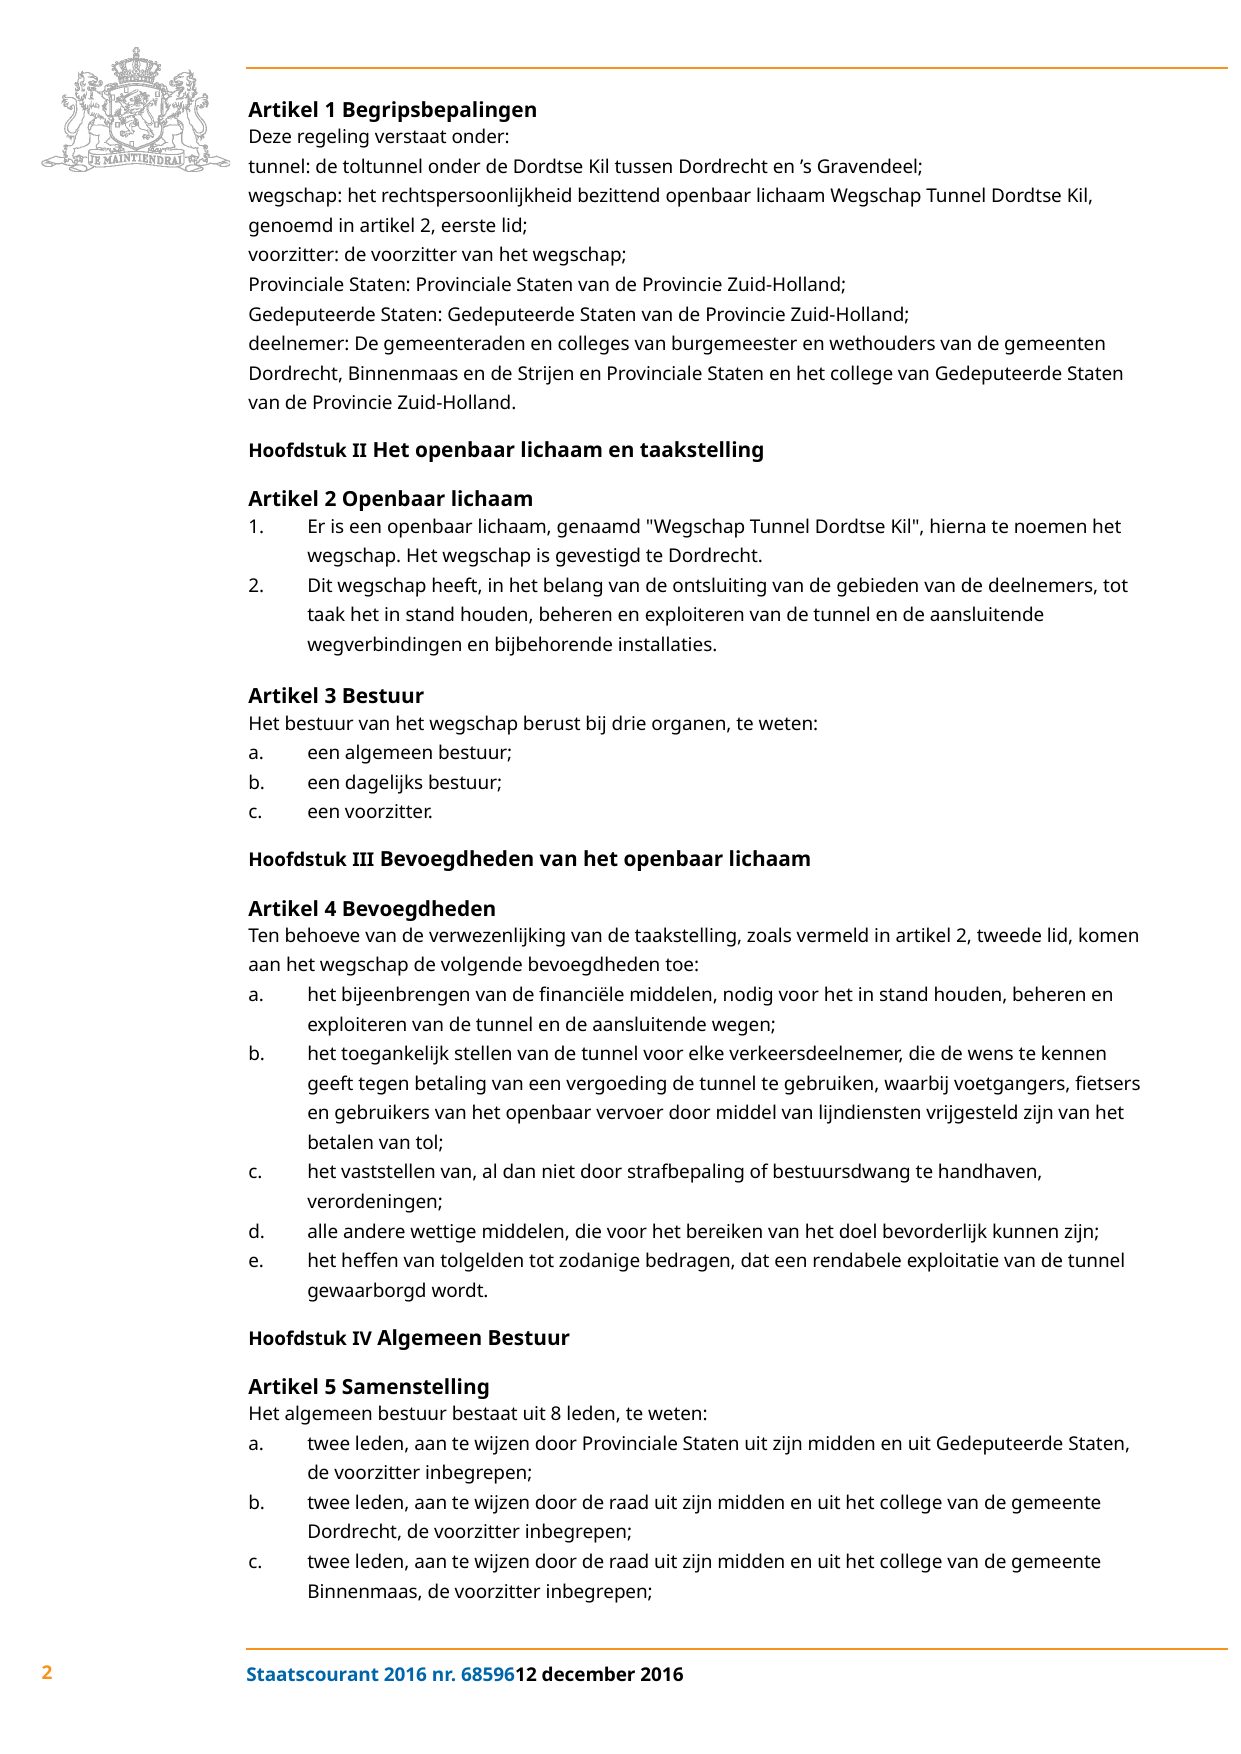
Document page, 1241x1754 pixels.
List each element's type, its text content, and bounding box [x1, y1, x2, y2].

text Het bestuur van het wegschap berust bij drie organen, te weten: [248, 710, 1152, 736]
list het heffen van tolgelden tot zodanige bedragen, dat een rendabele exploitatie van de tunnel gewaarborgd wordt. [248, 1247, 1152, 1303]
text Deze regeling verstaat onder: [248, 123, 1152, 149]
text Hoofdstuk III Bevoegdheden van het openbaar lichaam [248, 844, 1152, 873]
text Het algemeen bestuur bestaat uit 8 leden, te weten: [248, 1400, 1152, 1426]
text Artikel 3 Bestuur [248, 682, 1152, 710]
text Artikel 5 Samenstelling [248, 1372, 1152, 1400]
list alle andere wettige middelen, die voor het bereiken van het doel bevorderlijk kunnen zijn; [248, 1218, 1152, 1244]
list Dit wegschap heeft, in het belang van de ontsluiting van de gebieden van de deelnemers, tot taak het in stand houden, beheren en exploiteren van de tunnel en de aansluitende wegverbindingen en bijbehorende installaties. [248, 572, 1152, 657]
text voorzitter: de voorzitter van het wegschap; [248, 242, 1152, 267]
text deelnemer: De gemeenteraden en colleges van burgemeester en wethouders van de gemeenten Dordrecht, Binnenmaas en de Strijen en Provinciale Staten en het college van Gedeputeerde Staten van de Provincie Zuid-Holland. [248, 330, 1152, 415]
list een voorzitter. [248, 799, 1152, 824]
text Hoofdstuk IV Algemeen Bestuur [248, 1323, 1152, 1351]
text Hoofdstuk II Het openbaar lichaam en taakstelling [248, 435, 1152, 463]
list twee leden, aan te wijzen door de raad uit zijn midden en uit het college van de gemeente Binnenmaas, de voorzitter inbegrepen; [248, 1548, 1152, 1604]
text Ten behoeve van de verwezenlijking van de taakstelling, zoals vermeld in artikel 2, tweede lid, komen aan het wegschap de volgende bevoegdheden toe: [248, 922, 1152, 977]
list het bijeenbrengen van de financiële middelen, nodig voor het in stand houden, beheren en exploiteren van de tunnel en de aansluitende wegen; [248, 981, 1152, 1037]
list het vaststellen van, al dan niet door strafbepaling of bestuursdwang te handhaven, verordeningen; [248, 1159, 1152, 1214]
text Artikel 1 Begripsbepalingen [248, 95, 1152, 123]
text Provinciale Staten: Provinciale Staten van de Provincie Zuid-Holland; [248, 271, 1152, 297]
text Artikel 4 Bevoegdheden [248, 894, 1152, 922]
picture [41, 47, 231, 172]
list een algemeen bestuur; [248, 739, 1152, 765]
text Artikel 2 Openbaar lichaam [248, 484, 1152, 513]
list het toegankelijk stellen van de tunnel voor elke verkeersdeelnemer, die de wens te kennen geeft tegen betaling van een vergoeding de tunnel te gebruiken, waarbij voetgangers, fietsers en gebruikers van het openbaar vervoer door middel van lijndiensten vrijgesteld zijn van het betalen van tol; [248, 1040, 1152, 1155]
text wegschap: het rechtspersoonlijkheid bezittend openbaar lichaam Wegschap Tunnel Dordtse Kil, genoemd in artikel 2, eerste lid; [248, 182, 1152, 238]
list twee leden, aan te wijzen door Provinciale Staten uit zijn midden en uit Gedeputeerde Staten, de voorzitter inbegrepen; [248, 1430, 1152, 1485]
text tunnel: de toltunnel onder de Dordtse Kil tussen Dordrecht en ’s Gravendeel; [248, 153, 1152, 178]
text Gedeputeerde Staten: Gedeputeerde Staten van de Provincie Zuid-Holland; [248, 301, 1152, 326]
list twee leden, aan te wijzen door de raad uit zijn midden en uit het college van de gemeente Dordrecht, de voorzitter inbegrepen; [248, 1489, 1152, 1544]
list een dagelijks bestuur; [248, 769, 1152, 795]
list Er is een openbaar lichaam, genaamd "Wegschap Tunnel Dordtse Kil", hierna te noemen het wegschap. Het wegschap is gevestigd te Dordrecht. [248, 513, 1152, 568]
